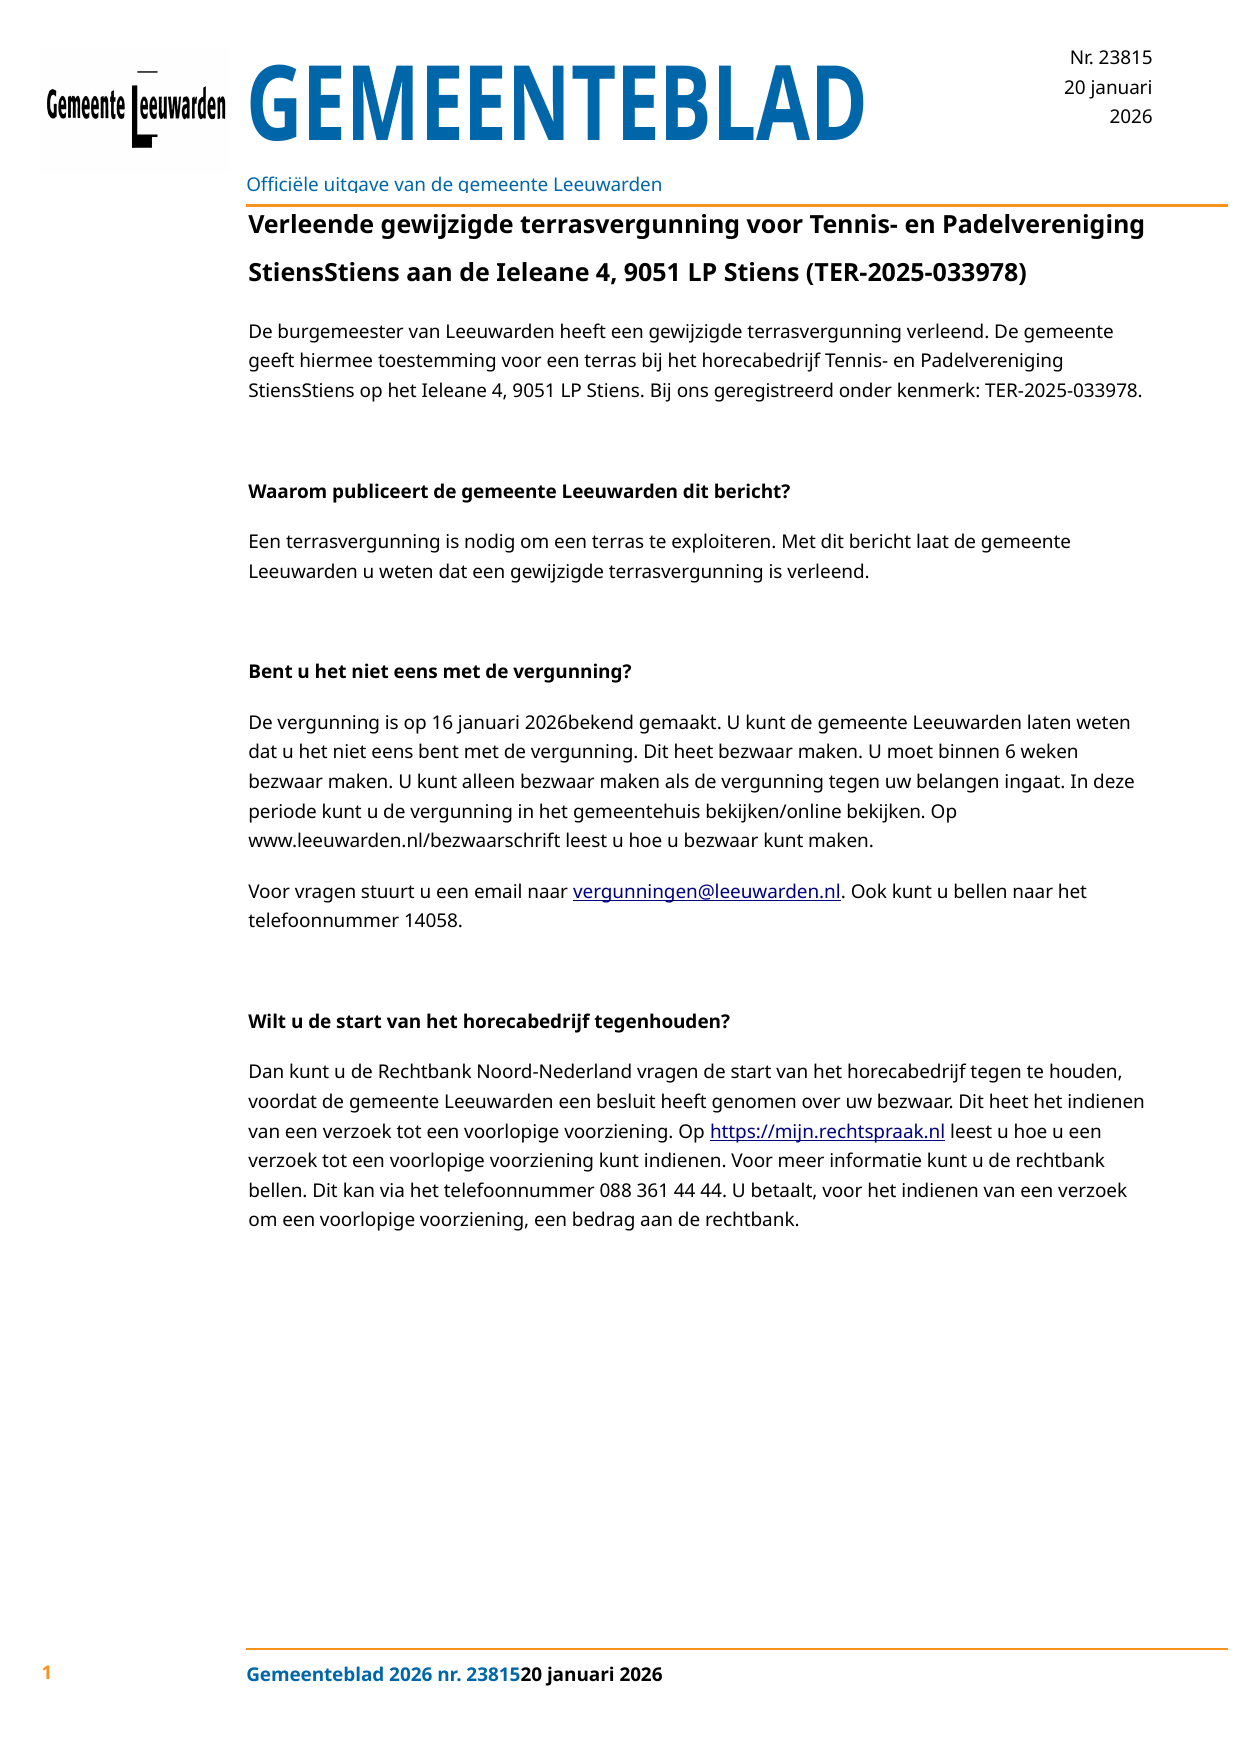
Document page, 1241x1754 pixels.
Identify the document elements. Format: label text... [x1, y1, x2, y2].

text De vergunning is op 16 januari 2026bekend gemaakt. U kunt de gemeente Leeuwarden laten weten dat u het niet eens bent met de vergunning. Dit heet bezwaar maken. U moet binnen 6 weken bezwaar maken. U kunt alleen bezwaar maken als de vergunning tegen uw belangen ingaat. In deze periode kunt u de vergunning in het gemeentehuis bekijken/online bekijken. Op www.leeuwarden.nl/bezwaarschrift leest u hoe u bezwaar kunt maken. [248, 709, 1152, 853]
picture [41, 47, 231, 172]
text De burgemeester van Leeuwarden heeft een gewijzigde terrasvergunning verleend. De gemeente geeft hiermee toestemming voor een terras bij het horecabedrijf Tennis- en Padelvereniging StiensStiens op het Ieleane 4, 9051 LP Stiens. Bij ons geregistreerd onder kenmerk: TER-2025-033978. [248, 318, 1152, 403]
text Verleende gewijzigde terrasvergunning voor Tennis- en Padelvereniging StiensStiens aan de Ieleane 4, 9051 LP Stiens (TER-2025-033978) [248, 207, 1152, 288]
text Waarom publiceert de gemeente Leeuwarden dit bericht? [248, 478, 1152, 504]
text Wilt u de start van het horecabedrijf tegenhouden? [248, 1008, 1152, 1034]
text Voor vragen stuurt u een email naar vergunningen@leeuwarden.nl. Ook kunt u bellen naar het telefoonnummer 14058. [248, 878, 1152, 933]
text Dan kunt u de Rechtbank Noord-Nederland vragen de start van het horecabedrijf tegen te houden, voordat de gemeente Leeuwarden een besluit heeft genomen over uw bezwaar. Dit heet het indienen van een verzoek tot een voorlopige voorziening. Op https://mijn.rechtspraak.nl leest u hoe u een verzoek tot een voorlopige voorziening kunt indienen. Voor meer informatie kunt u de rechtbank bellen. Dit kan via het telefoonnummer 088 361 44 44. U betaalt, voor het indienen van een verzoek om een voorlopige voorziening, een bedrag aan de rechtbank. [248, 1059, 1152, 1232]
text Bent u het niet eens met de vergunning? [248, 659, 1152, 684]
text Een terrasvergunning is nodig om een terras te exploiteren. Met dit bericht laat de gemeente Leeuwarden u weten dat een gewijzigde terrasvergunning is verleend. [248, 528, 1152, 584]
